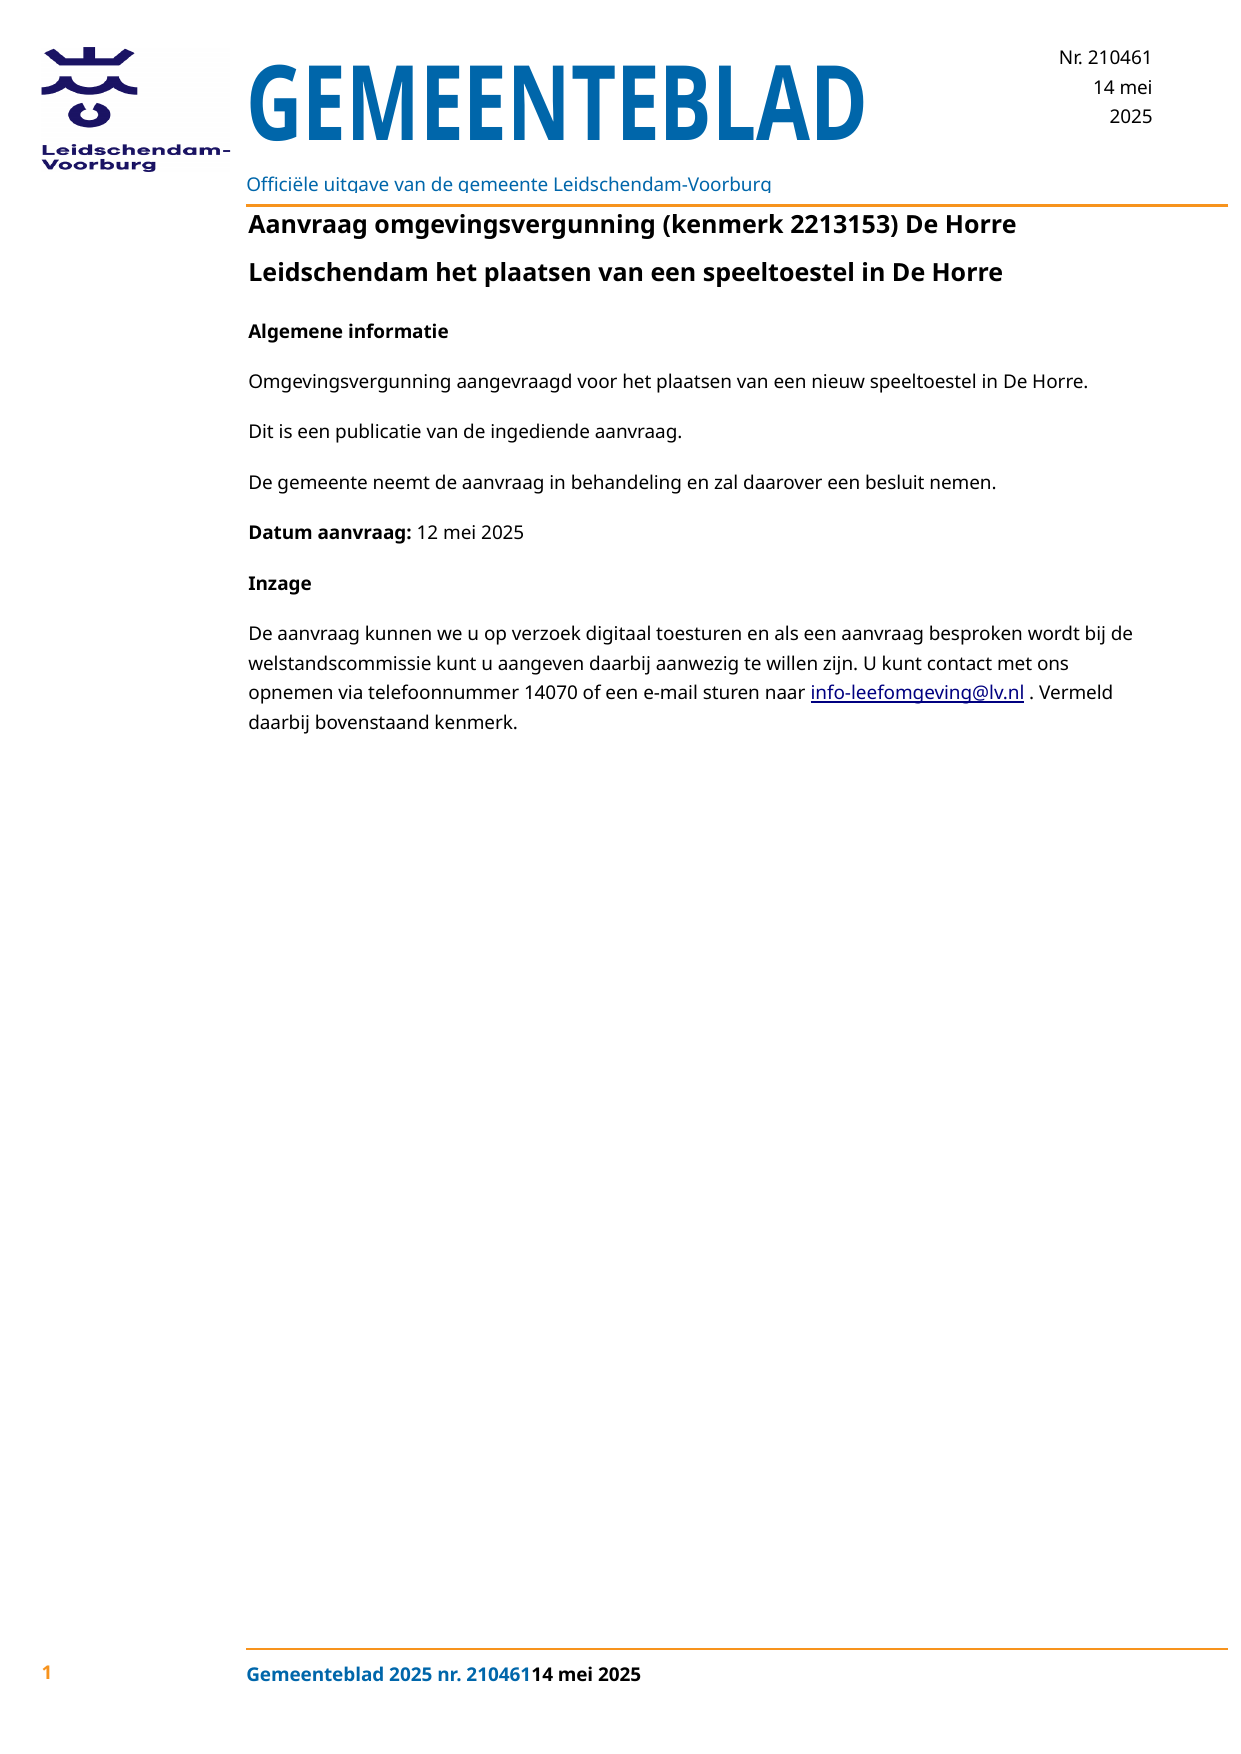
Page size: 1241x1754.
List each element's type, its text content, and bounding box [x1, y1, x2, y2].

text Dit is een publicatie van de ingediende aanvraag. [248, 419, 1152, 444]
text Algemene informatie [248, 318, 1152, 344]
text De gemeente neemt de aanvraag in behandeling en zal daarover een besluit nemen. [248, 469, 1152, 495]
text Omgevingsvergunning aangevraagd voor het plaatsen van een nieuw speeltoestel in De Horre. [248, 368, 1152, 394]
text De aanvraag kunnen we u op verzoek digitaal toesturen en als een aanvraag besproken wordt bij de welstandscommissie kunt u aangeven daarbij aanwezig te willen zijn. U kunt contact met ons opnemen via telefoonnummer 14070 of een e-mail sturen naar info-leefomgeving@lv.nl . Vermeld daarbij bovenstaand kenmerk. [248, 620, 1152, 735]
text Datum aanvraag: 12 mei 2025 [248, 519, 1152, 545]
text Inzage [248, 570, 1152, 596]
text Aanvraag omgevingsvergunning (kenmerk 2213153) De Horre Leidschendam het plaatsen van een speeltoestel in De Horre [248, 207, 1152, 288]
picture [41, 47, 231, 172]
